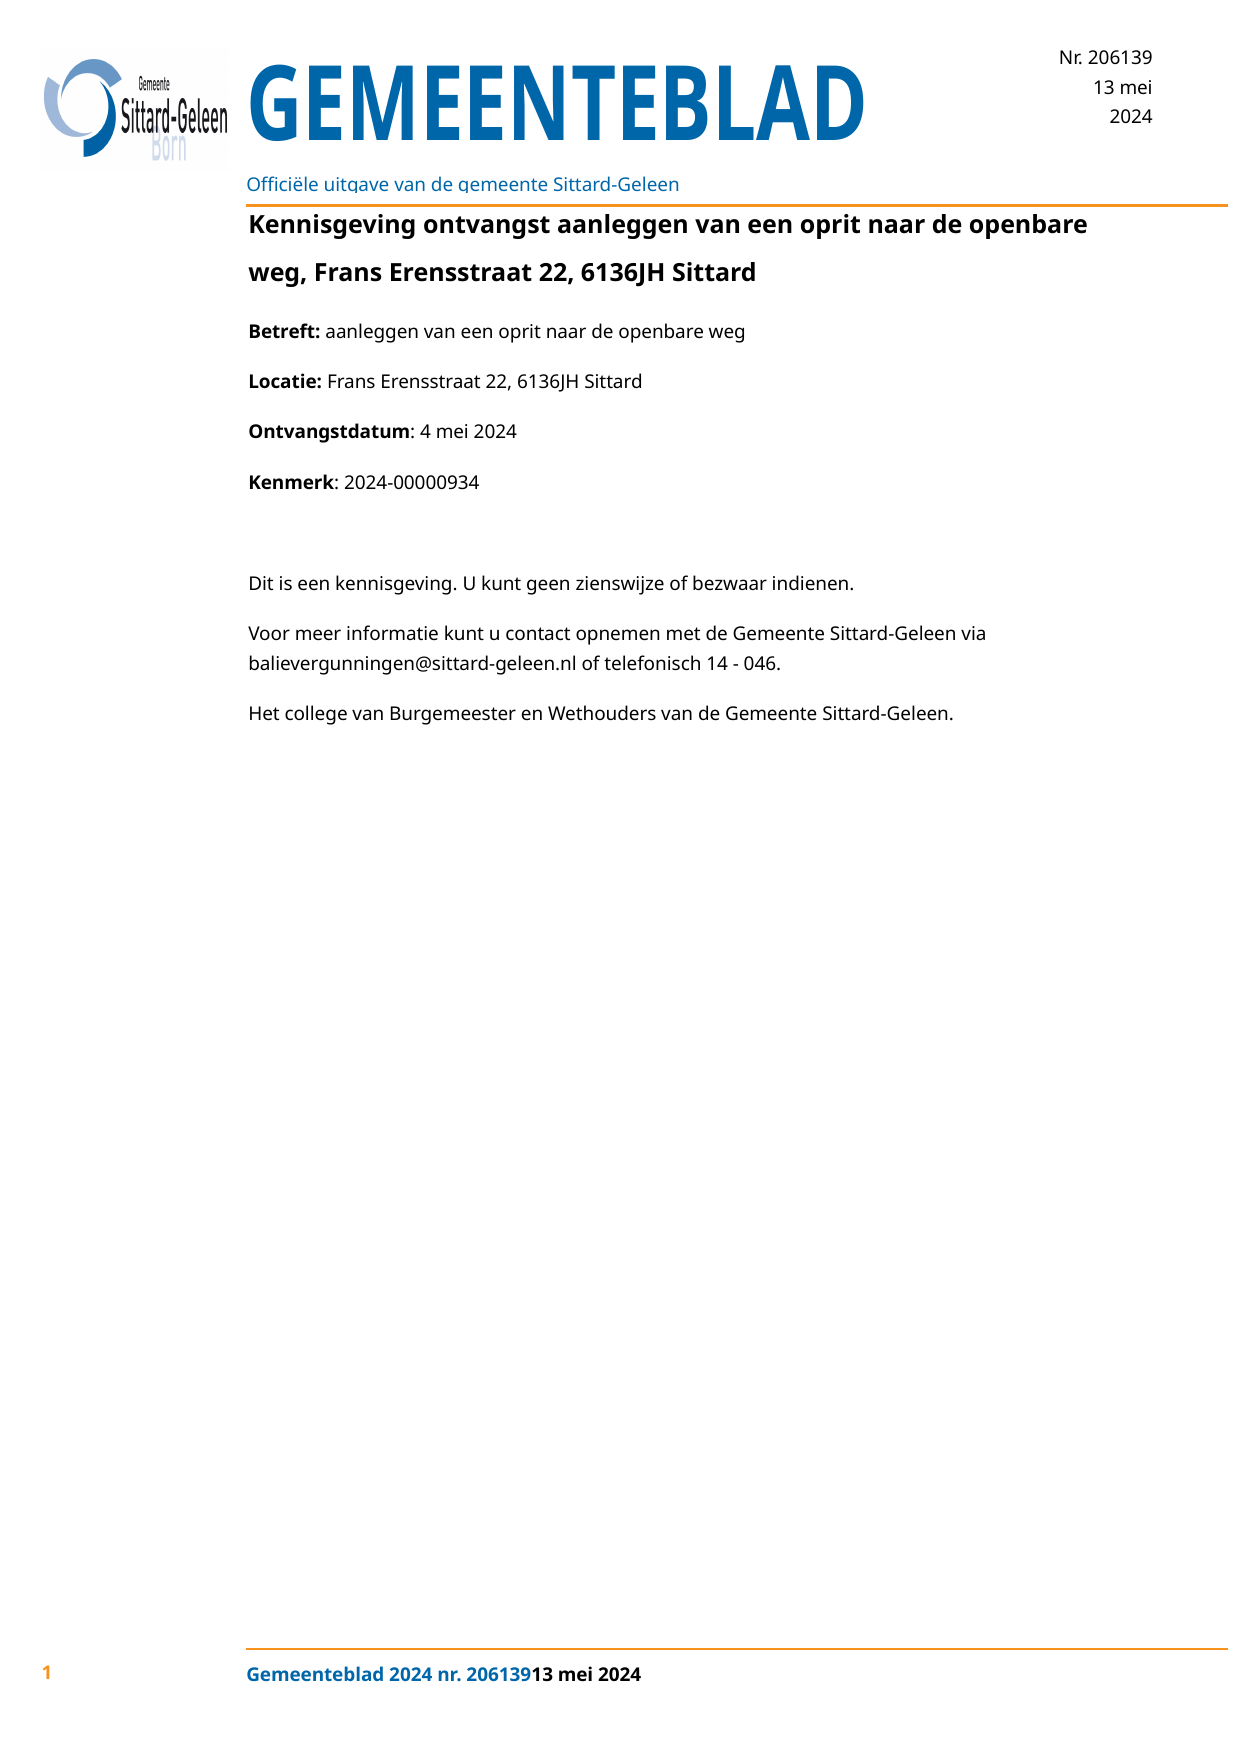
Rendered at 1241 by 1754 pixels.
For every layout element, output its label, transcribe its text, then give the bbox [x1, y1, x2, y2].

text Kennisgeving ontvangst aanleggen van een oprit naar de openbare weg, Frans Erensstraat 22, 6136JH Sittard [248, 207, 1152, 288]
text Voor meer informatie kunt u contact opnemen met de Gemeente Sittard-Geleen via balievergunningen@sittard-geleen.nl of telefonisch 14 - 046. [248, 620, 1152, 676]
picture [41, 47, 231, 172]
text Het college van Burgemeester en Wethouders van de Gemeente Sittard-Geleen. [248, 700, 1152, 726]
text Kenmerk: 2024-00000934 [248, 469, 1152, 495]
text Ontvangstdatum: 4 mei 2024 [248, 419, 1152, 444]
text Locatie: Frans Erensstraat 22, 6136JH Sittard [248, 368, 1152, 394]
text Betreft: aanleggen van een oprit naar de openbare weg [248, 318, 1152, 344]
text Dit is een kennisgeving. U kunt geen zienswijze of bezwaar indienen. [248, 570, 1152, 596]
